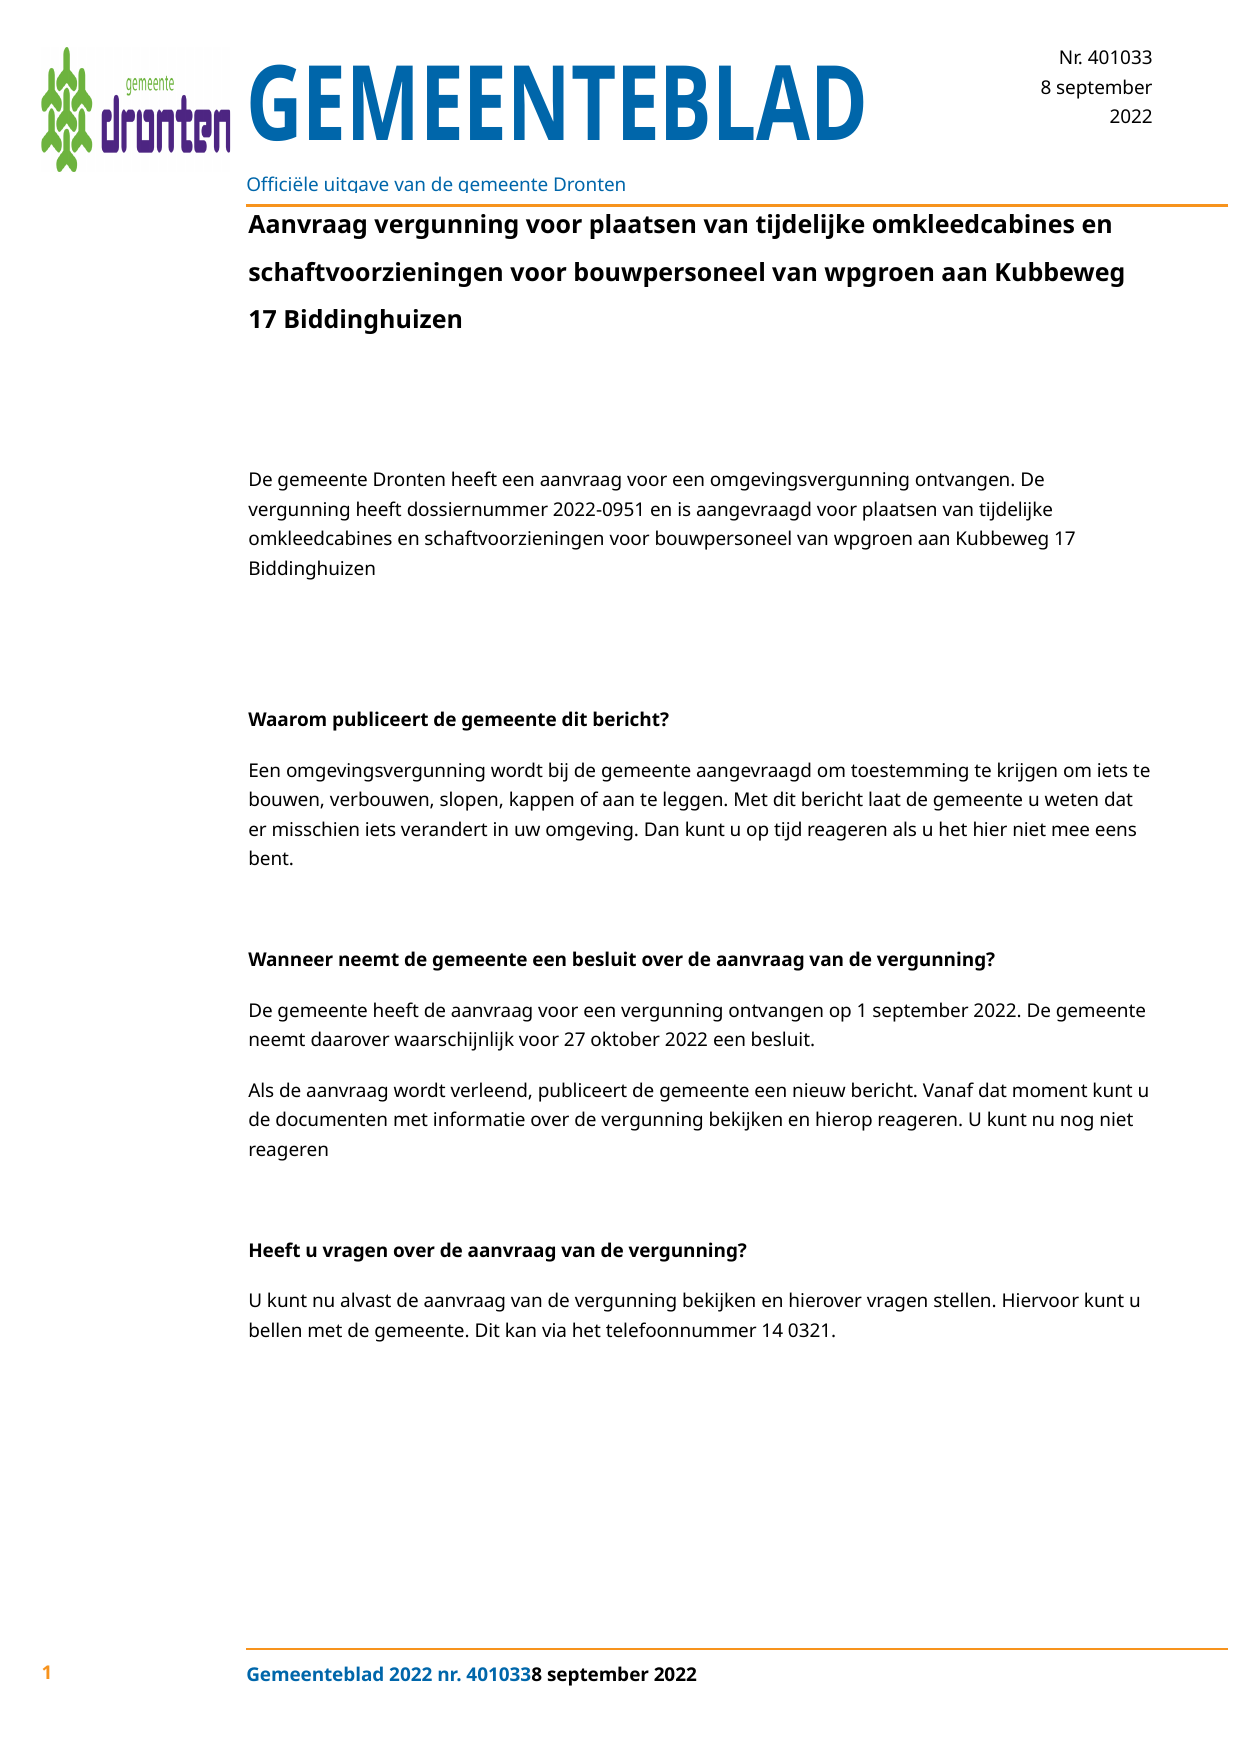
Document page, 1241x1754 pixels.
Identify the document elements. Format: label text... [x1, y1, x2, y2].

picture [41, 47, 231, 172]
text Een omgevingsvergunning wordt bij de gemeente aangevraagd om toestemming te krijgen om iets te bouwen, verbouwen, slopen, kappen of aan te leggen. Met dit bericht laat de gemeente u weten dat er misschien iets verandert in uw omgeving. Dan kunt u op tijd reageren als u het hier niet mee eens bent. [248, 757, 1152, 871]
text U kunt nu alvast de aanvraag van de vergunning bekijken en hierover vragen stellen. Hiervoor kunt u bellen met de gemeente. Dit kan via het telefoonnummer 14 0321. [248, 1287, 1152, 1342]
text De gemeente heeft de aanvraag voor een vergunning ontvangen op 1 september 2022. De gemeente neemt daarover waarschijnlijk voor 27 oktober 2022 een besluit. [248, 997, 1152, 1052]
text Wanneer neemt de gemeente een besluit over de aanvraag van de vergunning? [248, 946, 1152, 972]
text Heeft u vragen over de aanvraag van de vergunning? [248, 1237, 1152, 1262]
text De gemeente Dronten heeft een aanvraag voor een omgevingsvergunning ontvangen. De vergunning heeft dossiernummer 2022-0951 en is aangevraagd voor plaatsen van tijdelijke omkleedcabines en schaftvoorzieningen voor bouwpersoneel van wpgroen aan Kubbeweg 17 Biddinghuizen [248, 466, 1152, 581]
text Waarom publiceert de gemeente dit bericht? [248, 706, 1152, 732]
text Als de aanvraag wordt verleend, publiceert de gemeente een nieuw bericht. Vanaf dat moment kunt u de documenten met informatie over de vergunning bekijken en hierop reageren. U kunt nu nog niet reageren [248, 1077, 1152, 1162]
text Aanvraag vergunning voor plaatsen van tijdelijke omkleedcabines en schaftvoorzieningen voor bouwpersoneel van wpgroen aan Kubbeweg 17 Biddinghuizen [248, 207, 1152, 336]
